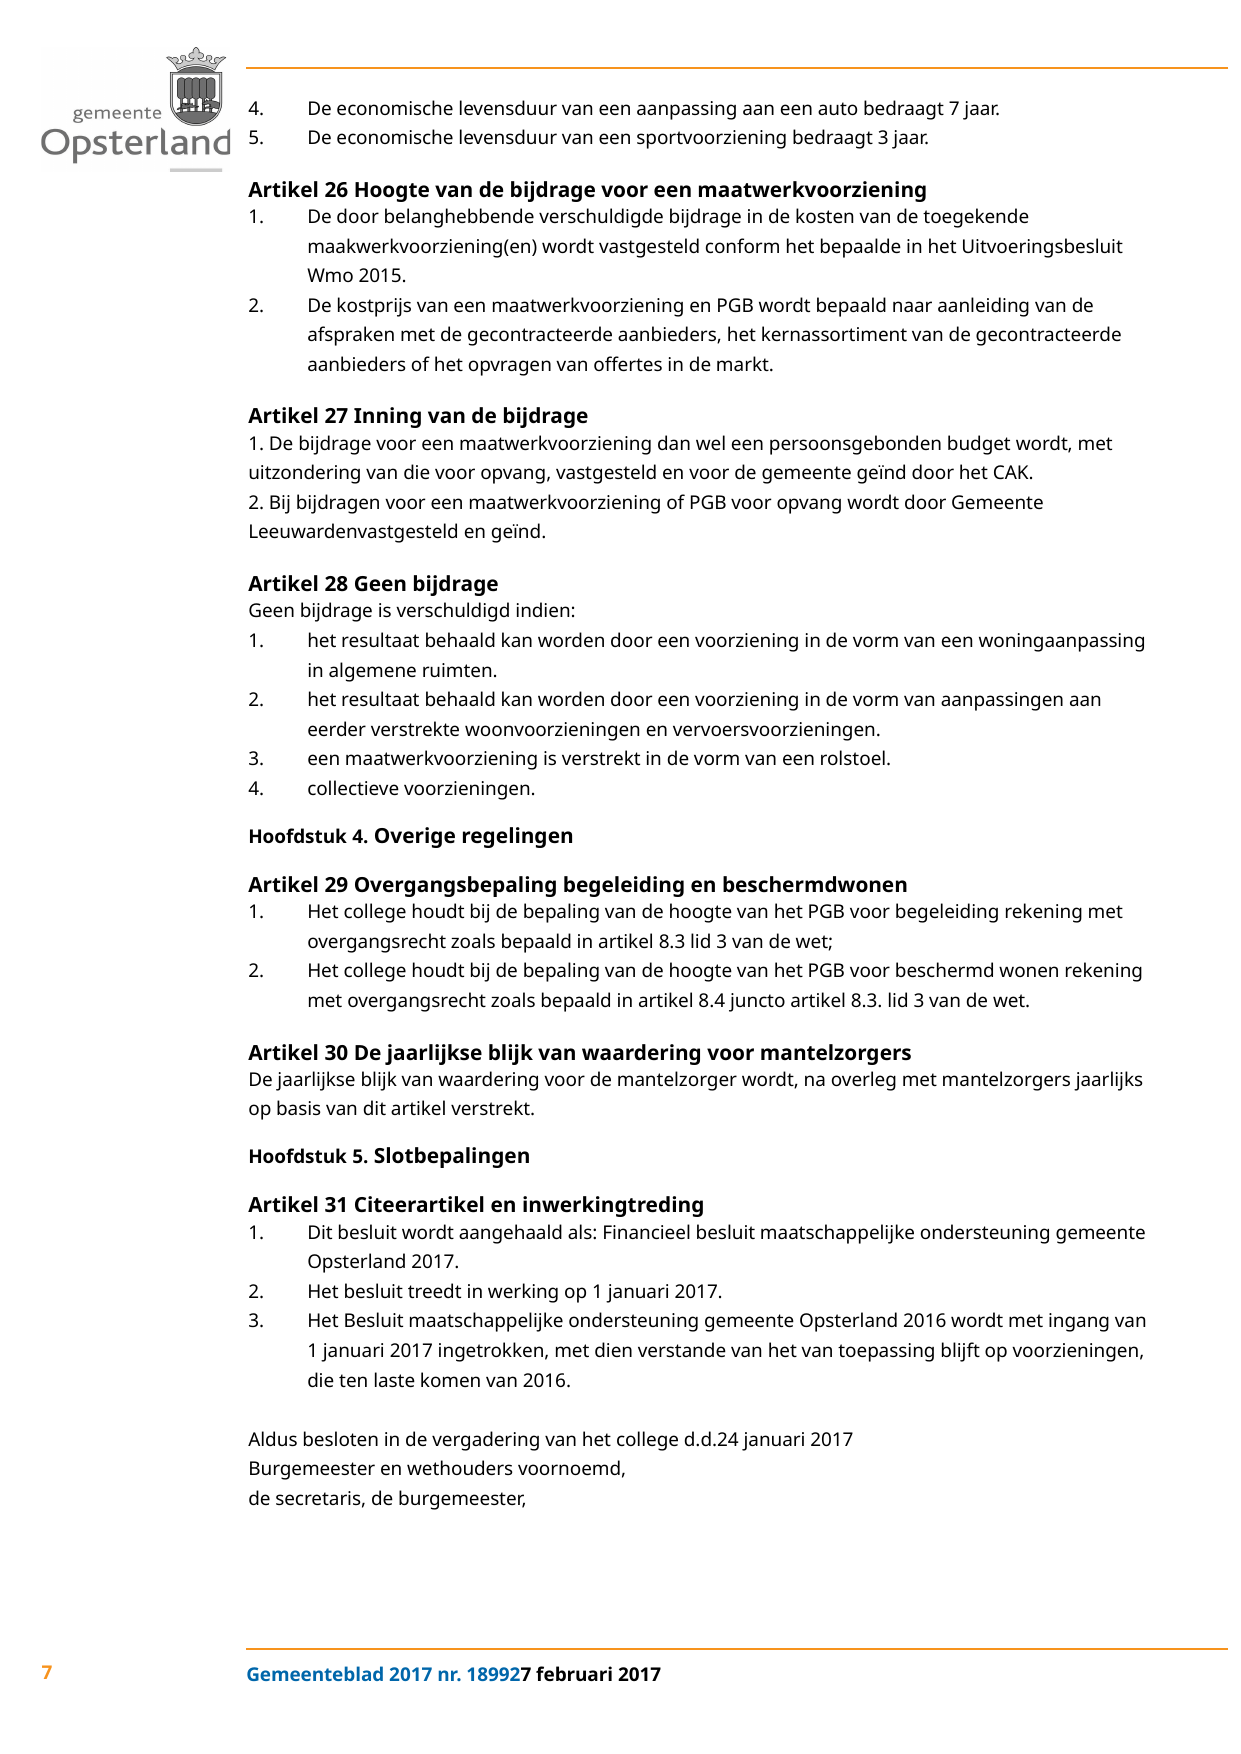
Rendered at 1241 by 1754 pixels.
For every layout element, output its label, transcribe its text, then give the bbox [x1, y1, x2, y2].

text De jaarlijkse blijk van waardering voor de mantelzorger wordt, na overleg met mantelzorgers jaarlijks op basis van dit artikel verstrekt. [248, 1066, 1152, 1121]
text Hoofdstuk 4. Overige regelingen [248, 821, 1152, 849]
list De kostprijs van een maatwerkvoorziening en PGB wordt bepaald naar aanleiding van de afspraken met de gecontracteerde aanbieders, het kernassortiment van de gecontracteerde aanbieders of het opvragen van offertes in de markt. [248, 292, 1152, 377]
text de secretaris, de burgemeester, [248, 1485, 1152, 1511]
list een maatwerkvoorziening is verstrekt in de vorm van een rolstoel. [248, 746, 1152, 771]
picture [41, 47, 231, 172]
list De economische levensduur van een sportvoorziening bedraagt 3 jaar. [248, 124, 1152, 150]
list het resultaat behaald kan worden door een voorziening in de vorm van aanpassingen aan eerder verstrekte woonvoorzieningen en vervoersvoorzieningen. [248, 686, 1152, 742]
list Dit besluit wordt aangehaald als: Financieel besluit maatschappelijke ondersteuning gemeente Opsterland 2017. [248, 1219, 1152, 1274]
list Het college houdt bij de bepaling van de hoogte van het PGB voor beschermd wonen rekening met overgangsrecht zoals bepaald in artikel 8.4 juncto artikel 8.3. lid 3 van de wet. [248, 958, 1152, 1013]
list De economische levensduur van een aanpassing aan een auto bedraagt 7 jaar. [248, 95, 1152, 121]
list het resultaat behaald kan worden door een voorziening in de vorm van een woningaanpassing in algemene ruimten. [248, 627, 1152, 682]
text Aldus besloten in de vergadering van het college d.d.24 januari 2017 [248, 1426, 1152, 1452]
text Burgemeester en wethouders voornoemd, [248, 1456, 1152, 1481]
text 2. Bij bijdragen voor een maatwerkvoorziening of PGB voor opvang wordt door Gemeente Leeuwardenvastgesteld en geïnd. [248, 489, 1152, 544]
list De door belanghebbende verschuldigde bijdrage in de kosten van de toegekende maakwerkvoorziening(en) wordt vastgesteld conform het bepaalde in het Uitvoeringsbesluit Wmo 2015. [248, 203, 1152, 288]
list Het Besluit maatschappelijke ondersteuning gemeente Opsterland 2016 wordt met ingang van 1 januari 2017 ingetrokken, met dien verstande van het van toepassing blijft op voorzieningen, die ten laste komen van 2016. [248, 1308, 1152, 1393]
text Hoofdstuk 5. Slotbepalingen [248, 1141, 1152, 1170]
text Artikel 26 Hoogte van de bijdrage voor een maatwerkvoorziening [248, 175, 1152, 203]
list Het college houdt bij de bepaling van de hoogte van het PGB voor begeleiding rekening met overgangsrecht zoals bepaald in artikel 8.3 lid 3 van de wet; [248, 898, 1152, 954]
text Artikel 31 Citeerartikel en inwerkingtreding [248, 1191, 1152, 1219]
text Artikel 27 Inning van de bijdrage [248, 402, 1152, 430]
list Het besluit treedt in werking op 1 januari 2017. [248, 1278, 1152, 1304]
text Geen bijdrage is verschuldigd indien: [248, 598, 1152, 623]
text Artikel 28 Geen bijdrage [248, 569, 1152, 598]
text Artikel 29 Overgangsbepaling begeleiding en beschermdwonen [248, 870, 1152, 898]
list collectieve voorzieningen. [248, 775, 1152, 801]
text 1. De bijdrage voor een maatwerkvoorziening dan wel een persoonsgebonden budget wordt, met uitzondering van die voor opvang, vastgesteld en voor de gemeente geïnd door het CAK. [248, 430, 1152, 485]
text Artikel 30 De jaarlijkse blijk van waardering voor mantelzorgers [248, 1038, 1152, 1066]
